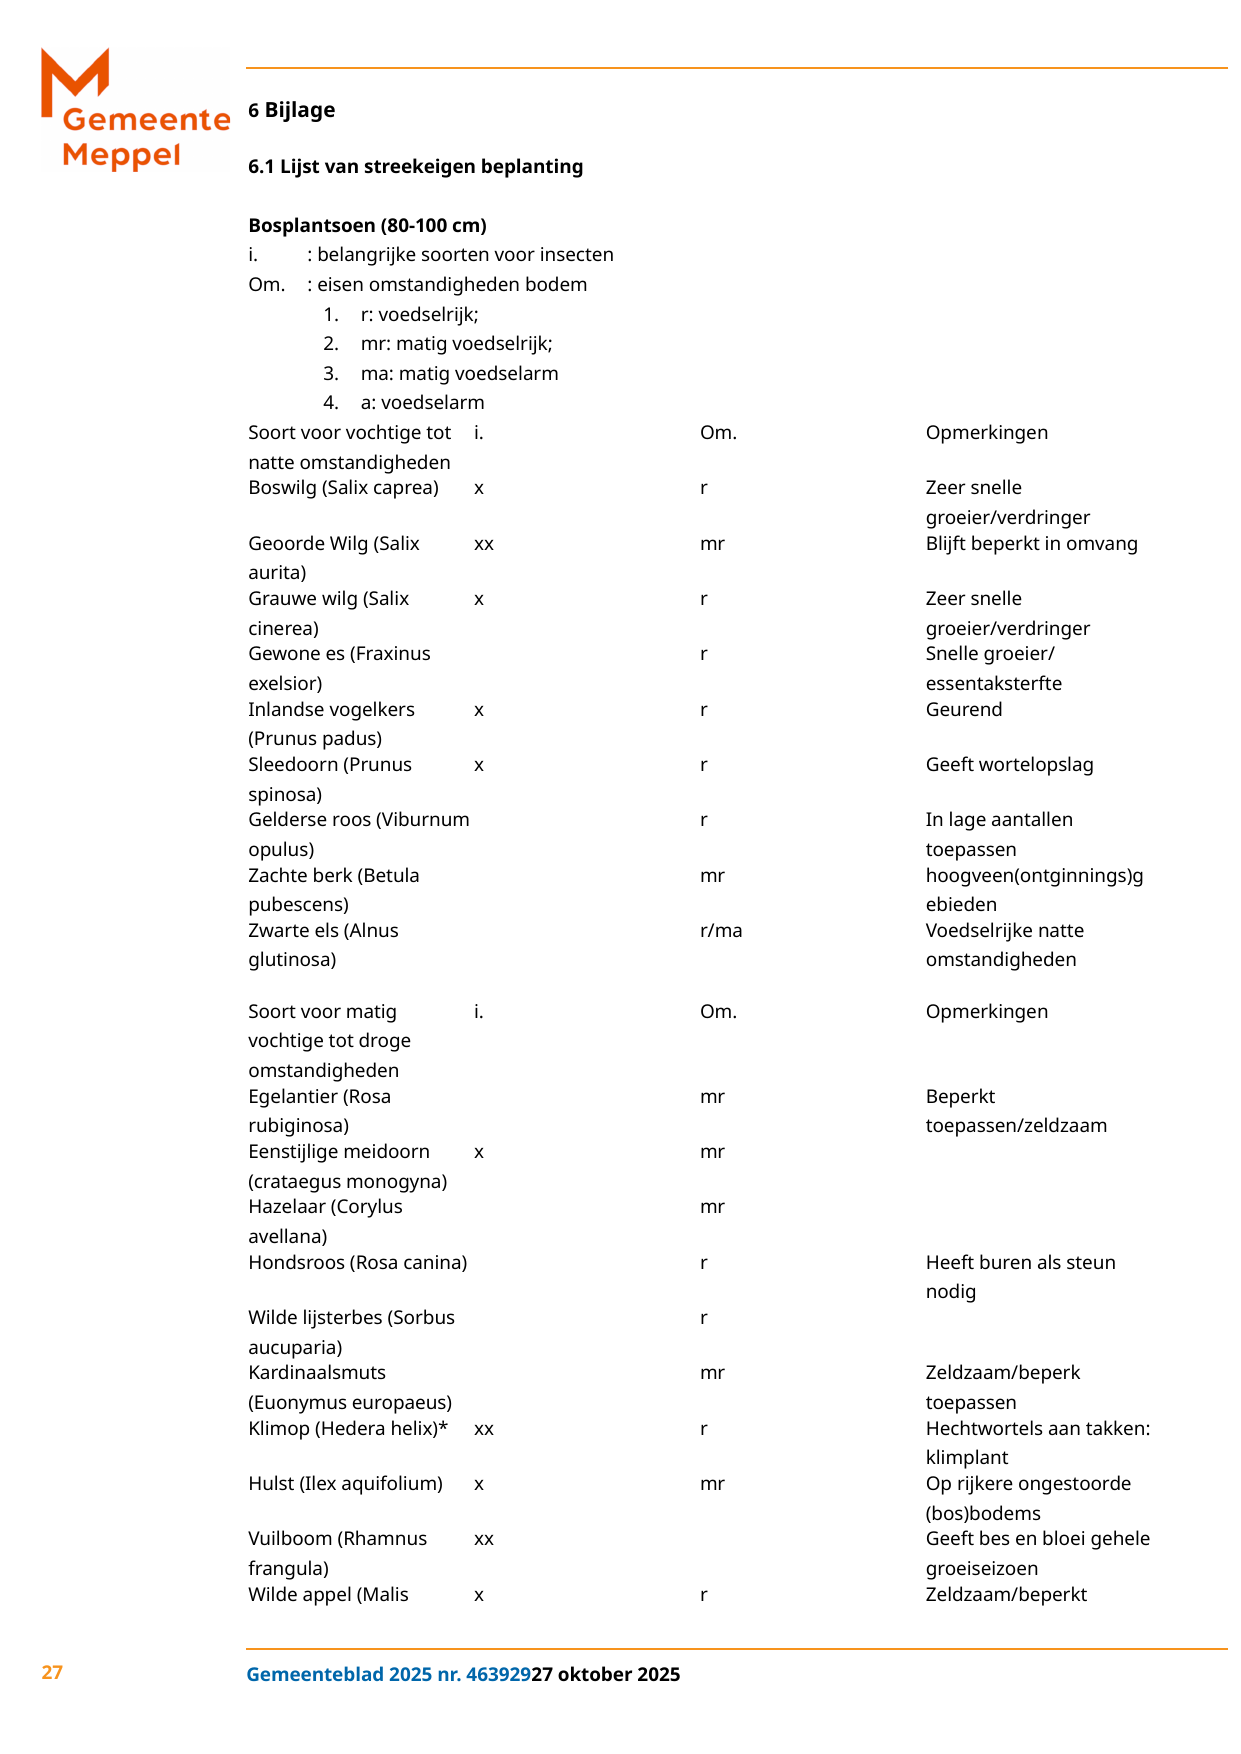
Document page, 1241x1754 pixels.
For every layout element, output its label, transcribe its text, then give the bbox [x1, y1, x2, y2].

table_cell Hulst (Ilex aquifolium) [248, 1470, 474, 1526]
table_cell Vuilboom (Rhamnus frangula) [248, 1526, 474, 1581]
table_cell x [474, 1138, 700, 1194]
table_cell mr [700, 1470, 926, 1526]
table_cell r [700, 641, 926, 696]
table_cell Wilde appel (Malis [248, 1581, 474, 1607]
table_cell Opmerkingen [926, 998, 1152, 1083]
table_cell [700, 1526, 926, 1581]
table_cell Zwarte els (Alnus glutinosa) [248, 917, 474, 972]
table_cell x [474, 475, 700, 530]
table_cell [474, 862, 700, 917]
table_cell x [474, 585, 700, 641]
table_header Soort voor vochtige tot natte omstandigheden [248, 419, 474, 474]
table_cell x [474, 1470, 700, 1526]
table_cell xx [474, 530, 700, 585]
table_cell Snelle groeier/ essentaksterfte [926, 641, 1152, 696]
table_cell Hazelaar (Corylus avellana) [248, 1194, 474, 1249]
table_cell Kardinaalsmuts (Euonymus europaeus) [248, 1360, 474, 1415]
table_cell Geeft bes en bloei gehele groeiseizoen [926, 1526, 1152, 1581]
table_cell Beperkt toepassen/zeldzaam [926, 1083, 1152, 1138]
table_cell Blijft beperkt in omvang [926, 530, 1152, 585]
table_cell Egelantier (Rosa rubiginosa) [248, 1083, 474, 1138]
table_cell hoogveen(ontginnings)gebieden [926, 862, 1152, 917]
table_cell Hechtwortels aan takken: klimplant [926, 1415, 1152, 1470]
table_cell xx [474, 1415, 700, 1470]
table_cell x [474, 1581, 700, 1607]
table_cell Op rijkere ongestoorde (bos)bodems [926, 1470, 1152, 1526]
table_cell mr [700, 1138, 926, 1194]
list : belangrijke soorten voor insecten [248, 242, 1152, 267]
table_cell Boswilg (Salix caprea) [248, 475, 474, 530]
table_cell Wilde lijsterbes (Sorbus aucuparia) [248, 1304, 474, 1359]
table_cell [474, 917, 700, 972]
table_cell x [474, 751, 700, 806]
table_cell Soort voor matig vochtige tot droge omstandigheden [248, 998, 474, 1083]
table_cell [474, 1360, 700, 1415]
table_cell [474, 1249, 700, 1304]
table_cell [926, 973, 1152, 998]
table_header Om. [700, 419, 926, 474]
table_cell Klimop (Hedera helix)* [248, 1415, 474, 1470]
table_cell In lage aantallen toepassen [926, 806, 1152, 862]
table_cell i. [474, 998, 700, 1083]
table_header Opmerkingen [926, 419, 1152, 474]
table_cell Gelderse roos (Viburnum opulus) [248, 806, 474, 862]
table_cell r [700, 1415, 926, 1470]
table_cell [474, 641, 700, 696]
list : eisen omstandigheden bodem [248, 271, 1152, 297]
table_cell Zeldzaam/beperkt [926, 1581, 1152, 1607]
table_cell Inlandse vogelkers (Prunus padus) [248, 696, 474, 751]
table_cell mr [700, 1194, 926, 1249]
table_cell [926, 1194, 1152, 1249]
table_cell Om. [700, 998, 926, 1083]
table_cell [474, 1304, 700, 1359]
list a: voedselarm [323, 389, 1152, 415]
list r: voedselrijk; [323, 301, 1152, 327]
table_cell r [700, 751, 926, 806]
table_cell [248, 973, 474, 998]
table_cell r [700, 1581, 926, 1607]
table_cell Grauwe wilg (Salix cinerea) [248, 585, 474, 641]
table_cell [926, 1304, 1152, 1359]
table_cell xx [474, 1526, 700, 1581]
table_cell [926, 1138, 1152, 1194]
table_cell Geeft wortelopslag [926, 751, 1152, 806]
table_cell Zeer snelle groeier/verdringer [926, 585, 1152, 641]
table_cell x [474, 696, 700, 751]
table_cell Zachte berk (Betula pubescens) [248, 862, 474, 917]
list mr: matig voedselrijk; [323, 330, 1152, 356]
table_cell [474, 806, 700, 862]
table_cell [474, 1083, 700, 1138]
text 6.1 Lijst van streekeigen beplanting [248, 153, 1152, 179]
text Bosplantsoen (80-100 cm) [248, 212, 1152, 238]
table_cell [700, 973, 926, 998]
table_cell mr [700, 862, 926, 917]
list ma: matig voedselarm [323, 360, 1152, 386]
table_cell r [700, 585, 926, 641]
table_cell [474, 1194, 700, 1249]
table_cell Heeft buren als steun nodig [926, 1249, 1152, 1304]
table_cell r [700, 475, 926, 530]
table_cell Hondsroos (Rosa canina) [248, 1249, 474, 1304]
table_cell r [700, 1249, 926, 1304]
table_cell r [700, 806, 926, 862]
table_cell Geurend [926, 696, 1152, 751]
table_cell r/ma [700, 917, 926, 972]
table_cell Sleedoorn (Prunus spinosa) [248, 751, 474, 806]
table_cell mr [700, 1360, 926, 1415]
table_cell Voedselrijke natte omstandigheden [926, 917, 1152, 972]
table_cell Gewone es (Fraxinus exelsior) [248, 641, 474, 696]
table_cell mr [700, 1083, 926, 1138]
text 6 Bijlage [248, 95, 1152, 123]
picture [41, 47, 231, 172]
table_cell Eenstijlige meidoorn (crataegus monogyna) [248, 1138, 474, 1194]
table_cell mr [700, 530, 926, 585]
table_cell Zeldzaam/beperk toepassen [926, 1360, 1152, 1415]
table_header i. [474, 419, 700, 474]
table_cell [474, 973, 700, 998]
table_cell r [700, 1304, 926, 1359]
table_cell r [700, 696, 926, 751]
table_cell Geoorde Wilg (Salix aurita) [248, 530, 474, 585]
table_cell Zeer snelle groeier/verdringer [926, 475, 1152, 530]
